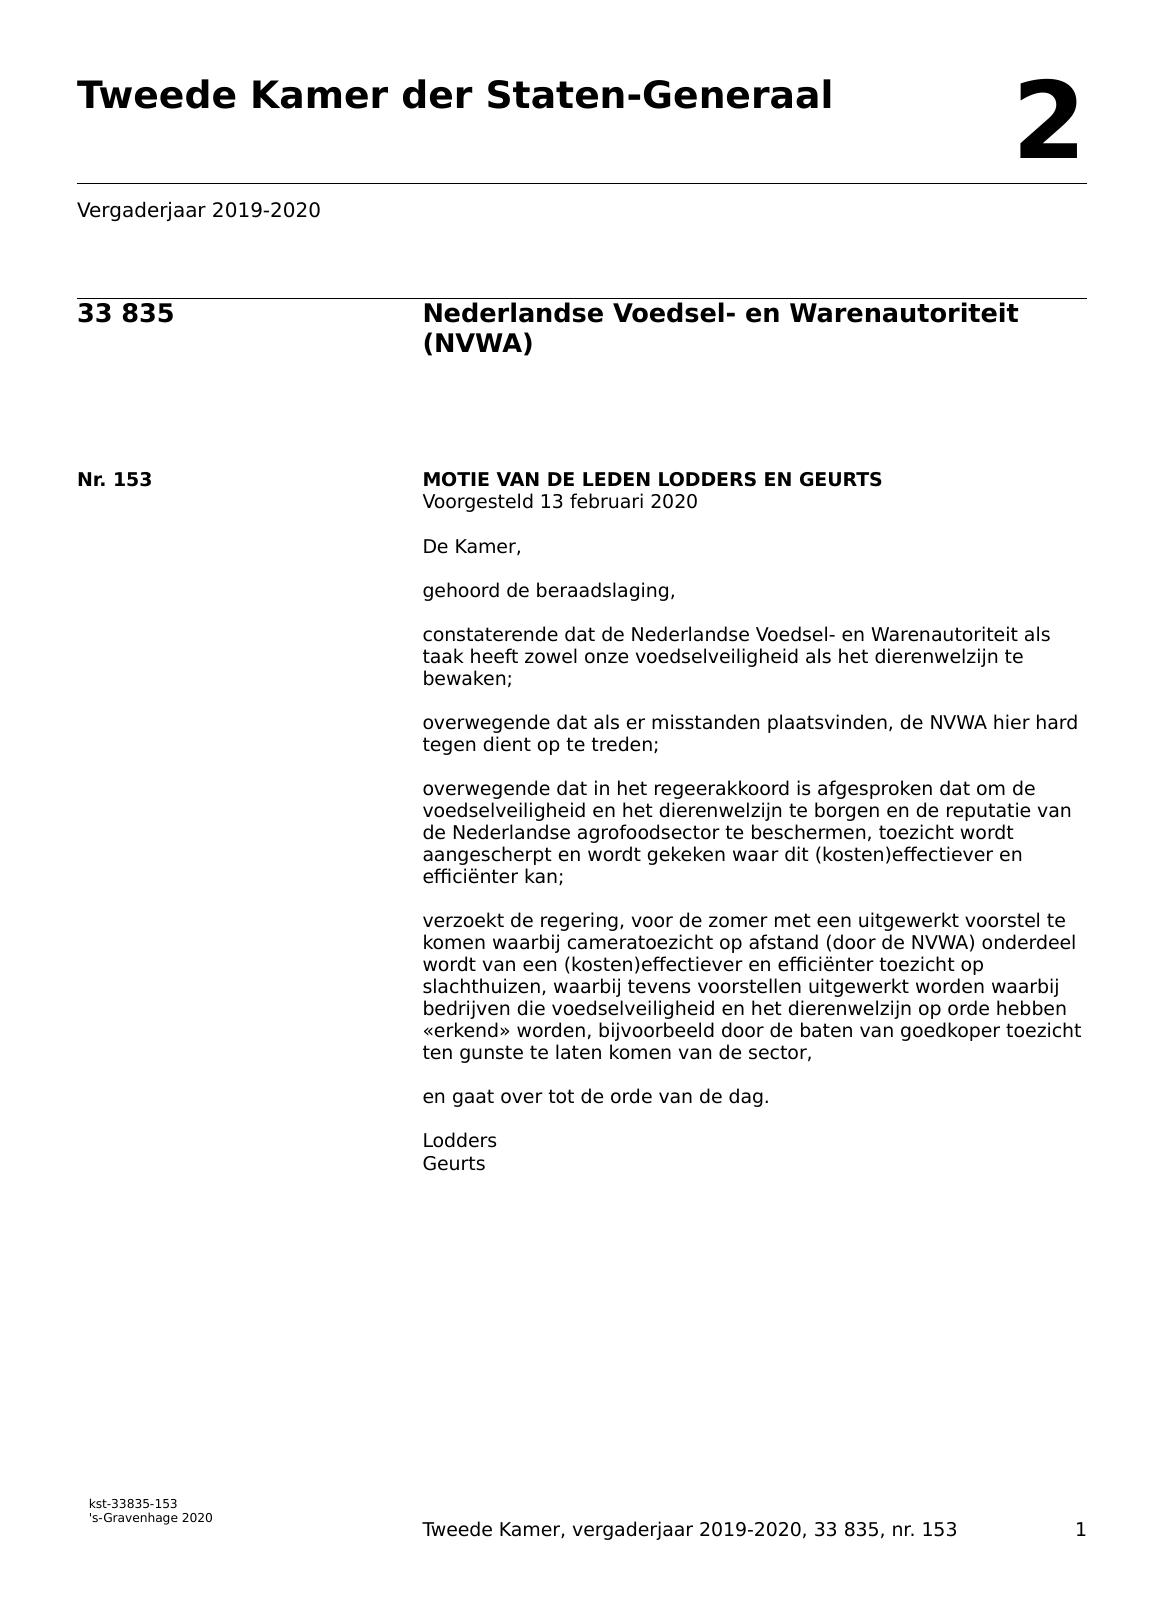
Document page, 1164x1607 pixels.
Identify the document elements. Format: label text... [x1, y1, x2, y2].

table_header 2 [886, 59, 1087, 183]
text De Kamer, [422, 536, 1087, 557]
text constaterende dat de Nederlandse Voedsel- en Warenautoriteit als taak heeft zowel onze voedselveiligheid als het dierenwelzijn te bewaken; [422, 624, 1087, 690]
table_cell Vergaderjaar 2019-2020 [77, 184, 1087, 298]
text Voorgesteld 13 februari 2020 [422, 491, 1087, 513]
text en gaat over tot de orde van de dag. [422, 1086, 1087, 1108]
subtitle 33 835 Nederlandse Voedsel- en Warenautoriteit (NVWA) [77, 299, 1087, 358]
text kst-33835-153 [88, 1497, 323, 1511]
table_header Tweede Kamer der Staten-Generaal [77, 59, 886, 183]
text overwegende dat in het regeerakkoord is afgesproken dat om de voedselveiligheid en het dierenwelzijn te borgen en de reputatie van de Nederlandse agrofoodsector te beschermen, toezicht wordt aangescherpt en wordt gekeken waar dit (kosten)effectiever en efficiënter kan; [422, 778, 1087, 888]
text Geurts [422, 1152, 1087, 1174]
text verzoekt de regering, voor de zomer met een uitgewerkt voorstel te komen waarbij cameratoezicht op afstand (door de NVWA) onderdeel wordt van een (kosten)effectiever en efficiënter toezicht op slachthuizen, waarbij tevens voorstellen uitgewerkt worden waarbij bedrijven die voedselveiligheid en het dierenwelzijn op orde hebben «erkend» worden, bijvoorbeeld door de baten van goedkoper toezicht ten gunste te laten komen van de sector, [422, 910, 1087, 1064]
subtitle Nr. 153 MOTIE VAN DE LEDEN LODDERS EN GEURTS [77, 469, 1087, 491]
text gehoord de beraadslaging, [422, 580, 1087, 602]
text 's-Gravenhage 2020 [88, 1511, 323, 1525]
text Lodders [422, 1130, 1087, 1152]
text overwegende dat als er misstanden plaatsvinden, de NVWA hier hard tegen dient op te treden; [422, 712, 1087, 756]
